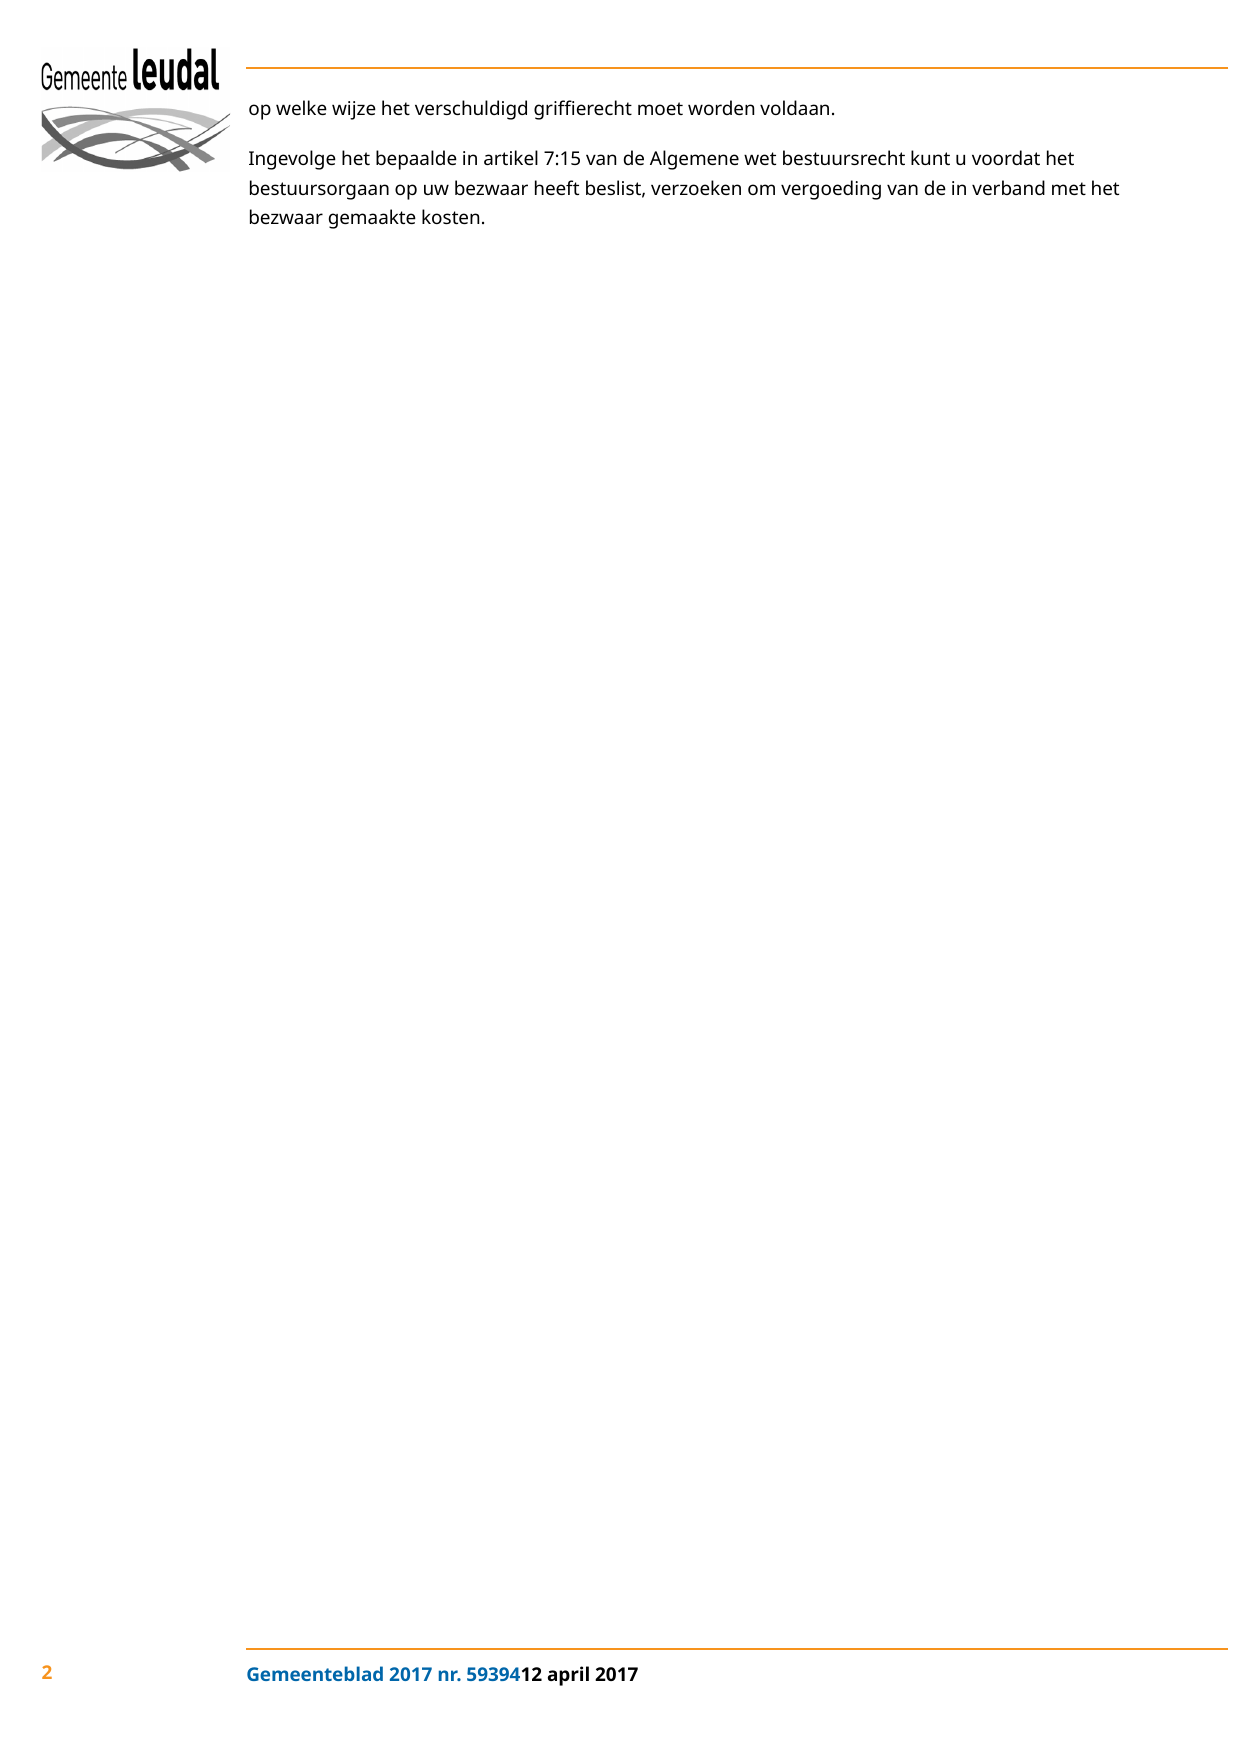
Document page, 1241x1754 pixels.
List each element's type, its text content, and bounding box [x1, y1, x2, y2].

text op welke wijze het verschuldigd griffierecht moet worden voldaan. [248, 95, 1152, 121]
picture [41, 47, 231, 172]
text Ingevolge het bepaalde in artikel 7:15 van de Algemene wet bestuursrecht kunt u voordat het bestuursorgaan op uw bezwaar heeft beslist, verzoeken om vergoeding van de in verband met het bezwaar gemaakte kosten. [248, 145, 1152, 230]
